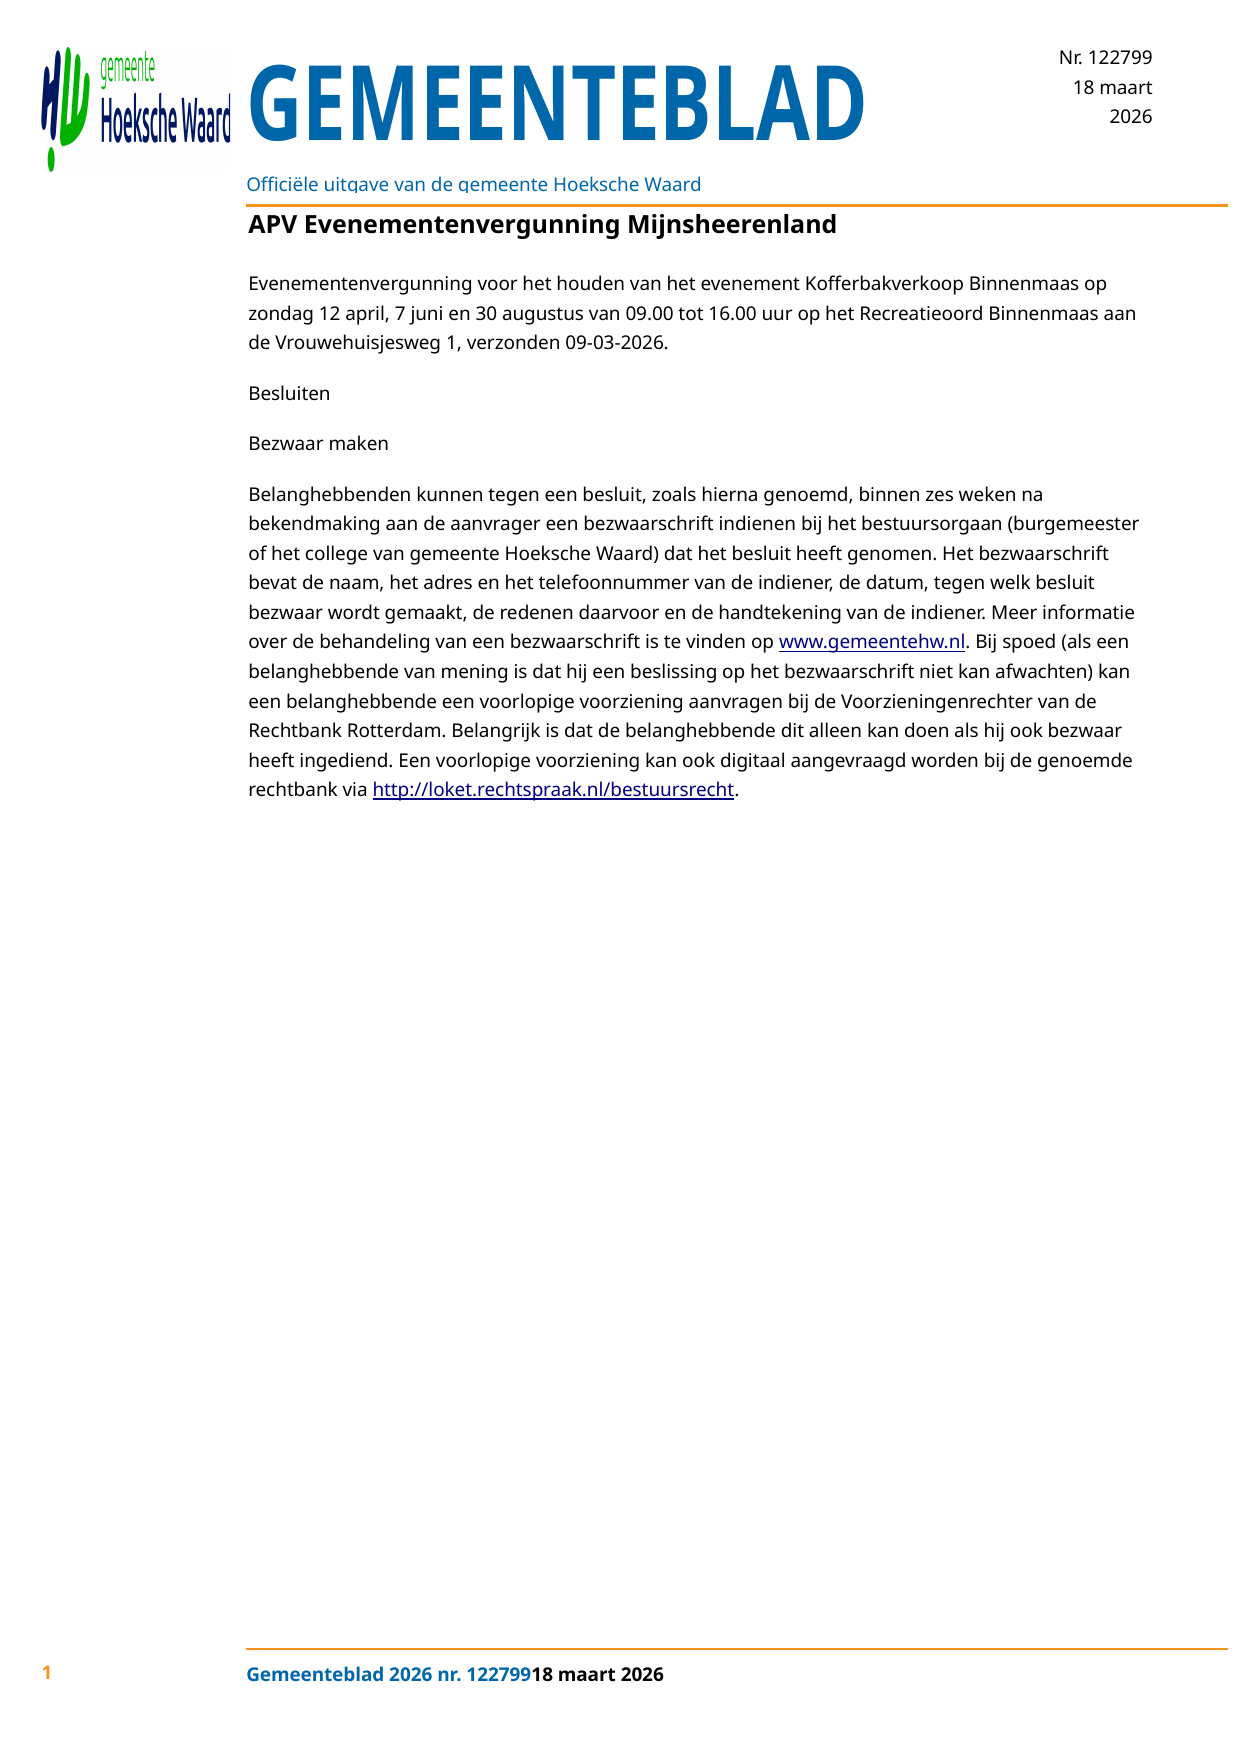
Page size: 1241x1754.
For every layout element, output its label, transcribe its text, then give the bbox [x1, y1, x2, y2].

text Evenementenvergunning voor het houden van het evenement Kofferbakverkoop Binnenmaas op zondag 12 april, 7 juni en 30 augustus van 09.00 tot 16.00 uur op het Recreatieoord Binnenmaas aan de Vrouwehuisjesweg 1, verzonden 09-03-2026. [248, 270, 1152, 355]
text Belanghebbenden kunnen tegen een besluit, zoals hierna genoemd, binnen zes weken na bekendmaking aan de aanvrager een bezwaarschrift indienen bij het bestuursorgaan (burgemeester of het college van gemeente Hoeksche Waard) dat het besluit heeft genomen. Het bezwaarschrift bevat de naam, het adres en het telefoonnummer van de indiener, de datum, tegen welk besluit bezwaar wordt gemaakt, de redenen daarvoor en de handtekening van de indiener. Meer informatie over de behandeling van een bezwaarschrift is te vinden op www.gemeentehw.nl. Bij spoed (als een belanghebbende van mening is dat hij een beslissing op het bezwaarschrift niet kan afwachten) kan een belanghebbende een voorlopige voorziening aanvragen bij de Voorzieningenrechter van de Rechtbank Rotterdam. Belangrijk is dat de belanghebbende dit alleen kan doen als hij ook bezwaar heeft ingediend. Een voorlopige voorziening kan ook digitaal aangevraagd worden bij de genoemde rechtbank via http://loket.rechtspraak.nl/bestuursrecht. [248, 481, 1152, 802]
text APV Evenementenvergunning Mijnsheerenland [248, 207, 1152, 241]
text Bezwaar maken [248, 430, 1152, 456]
picture [41, 47, 231, 172]
text Besluiten [248, 380, 1152, 406]
